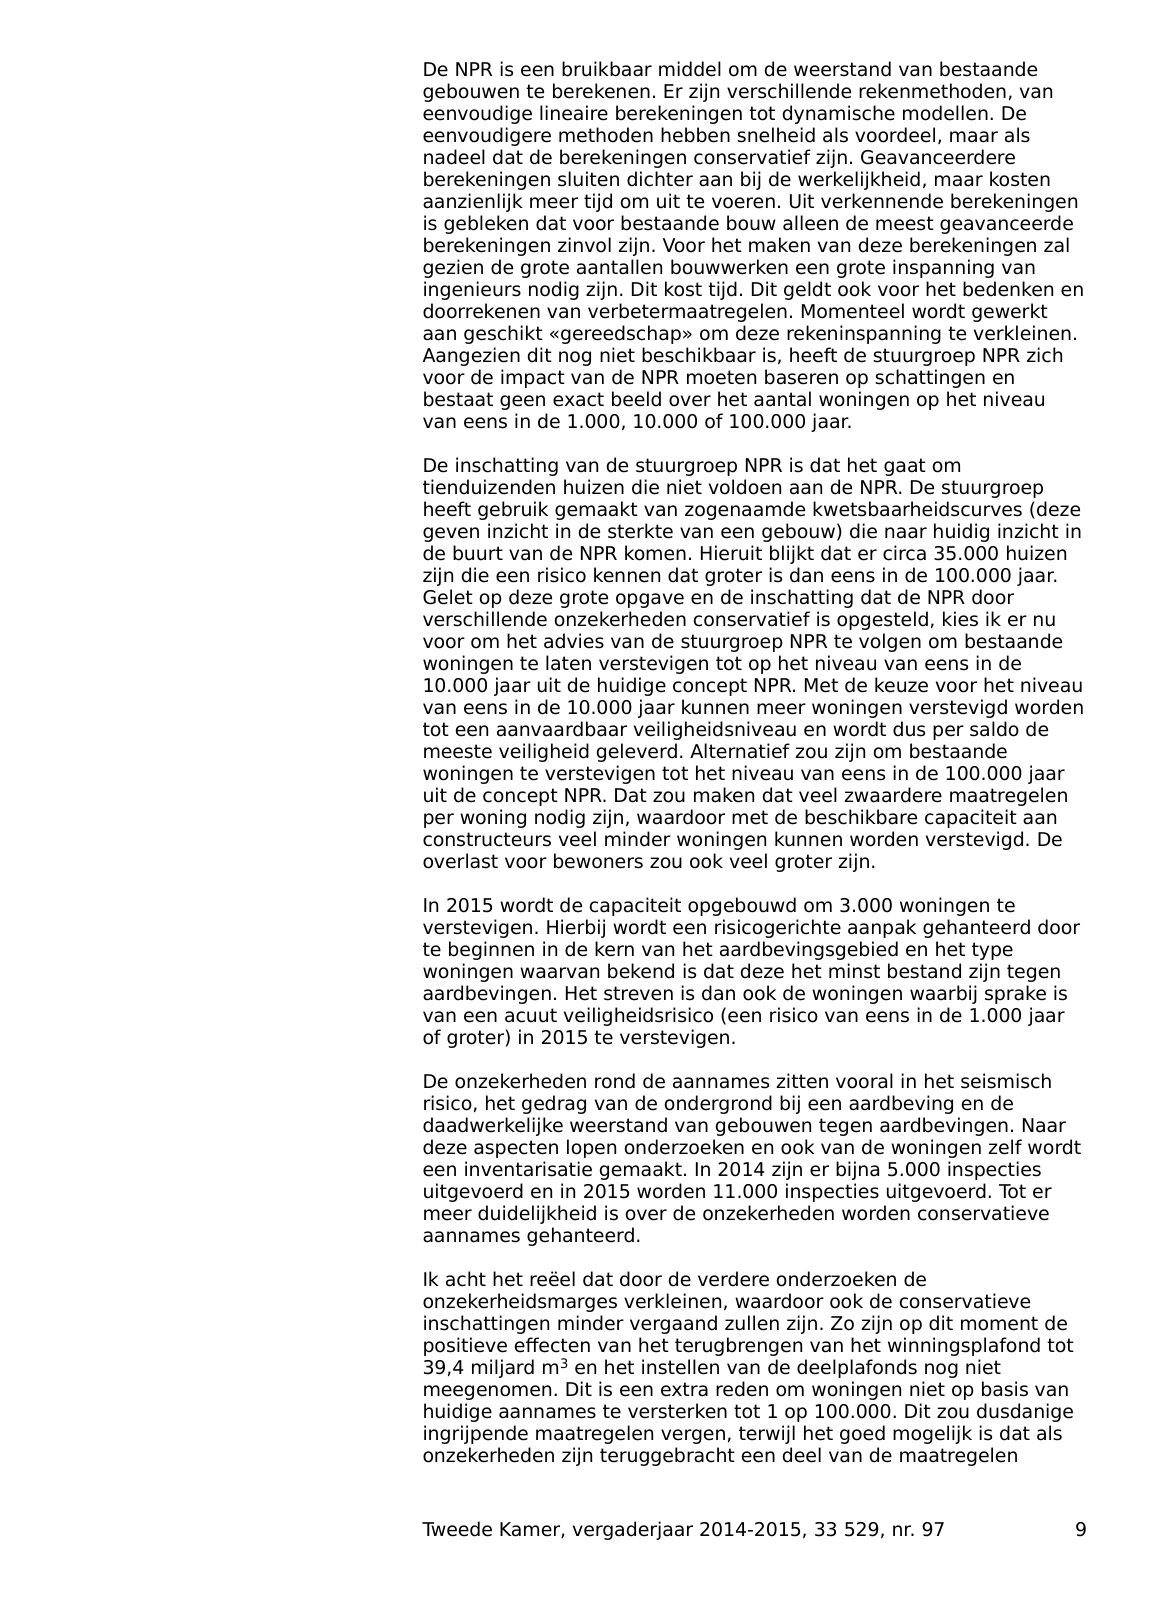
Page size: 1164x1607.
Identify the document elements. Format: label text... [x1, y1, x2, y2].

text In 2015 wordt de capaciteit opgebouwd om 3.000 woningen te verstevigen. Hierbij wordt een risicogerichte aanpak gehanteerd door te beginnen in de kern van het aardbevingsgebied en het type woningen waarvan bekend is dat deze het minst bestand zijn tegen aardbevingen. Het streven is dan ook de woningen waarbij sprake is van een acuut veiligheidsrisico (een risico van eens in de 1.000 jaar of groter) in 2015 te verstevigen. [422, 895, 1087, 1048]
text De NPR is een bruikbaar middel om de weerstand van bestaande gebouwen te berekenen. Er zijn verschillende rekenmethoden, van eenvoudige lineaire berekeningen tot dynamische modellen. De eenvoudigere methoden hebben snelheid als voordeel, maar als nadeel dat de berekeningen conservatief zijn. Geavanceerdere berekeningen sluiten dichter aan bij de werkelijkheid, maar kosten aanzienlijk meer tijd om uit te voeren. Uit verkennende berekeningen is gebleken dat voor bestaande bouw alleen de meest geavanceerde berekeningen zinvol zijn. Voor het maken van deze berekeningen zal gezien de grote aantallen bouwwerken een grote inspanning van ingenieurs nodig zijn. Dit kost tijd. Dit geldt ook voor het bedenken en doorrekenen van verbetermaatregelen. Momenteel wordt gewerkt aan geschikt «gereedschap» om deze rekeninspanning te verkleinen. Aangezien dit nog niet beschikbaar is, heeft de stuurgroep NPR zich voor de impact van de NPR moeten baseren op schattingen en bestaat geen exact beeld over het aantal woningen op het niveau van eens in de 1.000, 10.000 of 100.000 jaar. [422, 59, 1087, 433]
text De inschatting van de stuurgroep NPR is dat het gaat om tienduizenden huizen die niet voldoen aan de NPR. De stuurgroep heeft gebruik gemaakt van zogenaamde kwetsbaarheidscurves (deze geven inzicht in de sterkte van een gebouw) die naar huidig inzicht in de buurt van de NPR komen. Hieruit blijkt dat er circa 35.000 huizen zijn die een risico kennen dat groter is dan eens in de 100.000 jaar. Gelet op deze grote opgave en de inschatting dat de NPR door verschillende onzekerheden conservatief is opgesteld, kies ik er nu voor om het advies van de stuurgroep NPR te volgen om bestaande woningen te laten verstevigen tot op het niveau van eens in de 10.000 jaar uit de huidige concept NPR. Met de keuze voor het niveau van eens in de 10.000 jaar kunnen meer woningen verstevigd worden tot een aanvaardbaar veiligheidsniveau en wordt dus per saldo de meeste veiligheid geleverd. Alternatief zou zijn om bestaande woningen te verstevigen tot het niveau van eens in de 100.000 jaar uit de concept NPR. Dat zou maken dat veel zwaardere maatregelen per woning nodig zijn, waardoor met de beschikbare capaciteit aan constructeurs veel minder woningen kunnen worden verstevigd. De overlast voor bewoners zou ook veel groter zijn. [422, 455, 1087, 872]
text De onzekerheden rond de aannames zitten vooral in het seismisch risico, het gedrag van de ondergrond bij een aardbeving en de daadwerkelijke weerstand van gebouwen tegen aardbevingen. Naar deze aspecten lopen onderzoeken en ook van de woningen zelf wordt een inventarisatie gemaakt. In 2014 zijn er bijna 5.000 inspecties uitgevoerd en in 2015 worden 11.000 inspecties uitgevoerd. Tot er meer duidelijkheid is over de onzekerheden worden conservatieve aannames gehanteerd. [422, 1071, 1087, 1247]
text Ik acht het reëel dat door de verdere onderzoeken de onzekerheidsmarges verkleinen, waardoor ook de conservatieve inschattingen minder vergaand zullen zijn. Zo zijn op dit moment de positieve effecten van het terugbrengen van het winningsplafond tot 39,4 miljard m3 en het instellen van de deelplafonds nog niet meegenomen. Dit is een extra reden om woningen niet op basis van huidige aannames te versterken tot 1 op 100.000. Dit zou dusdanige ingrijpende maatregelen vergen, terwijl het goed mogelijk is dat als onzekerheden zijn teruggebracht een deel van de maatregelen [422, 1269, 1087, 1467]
